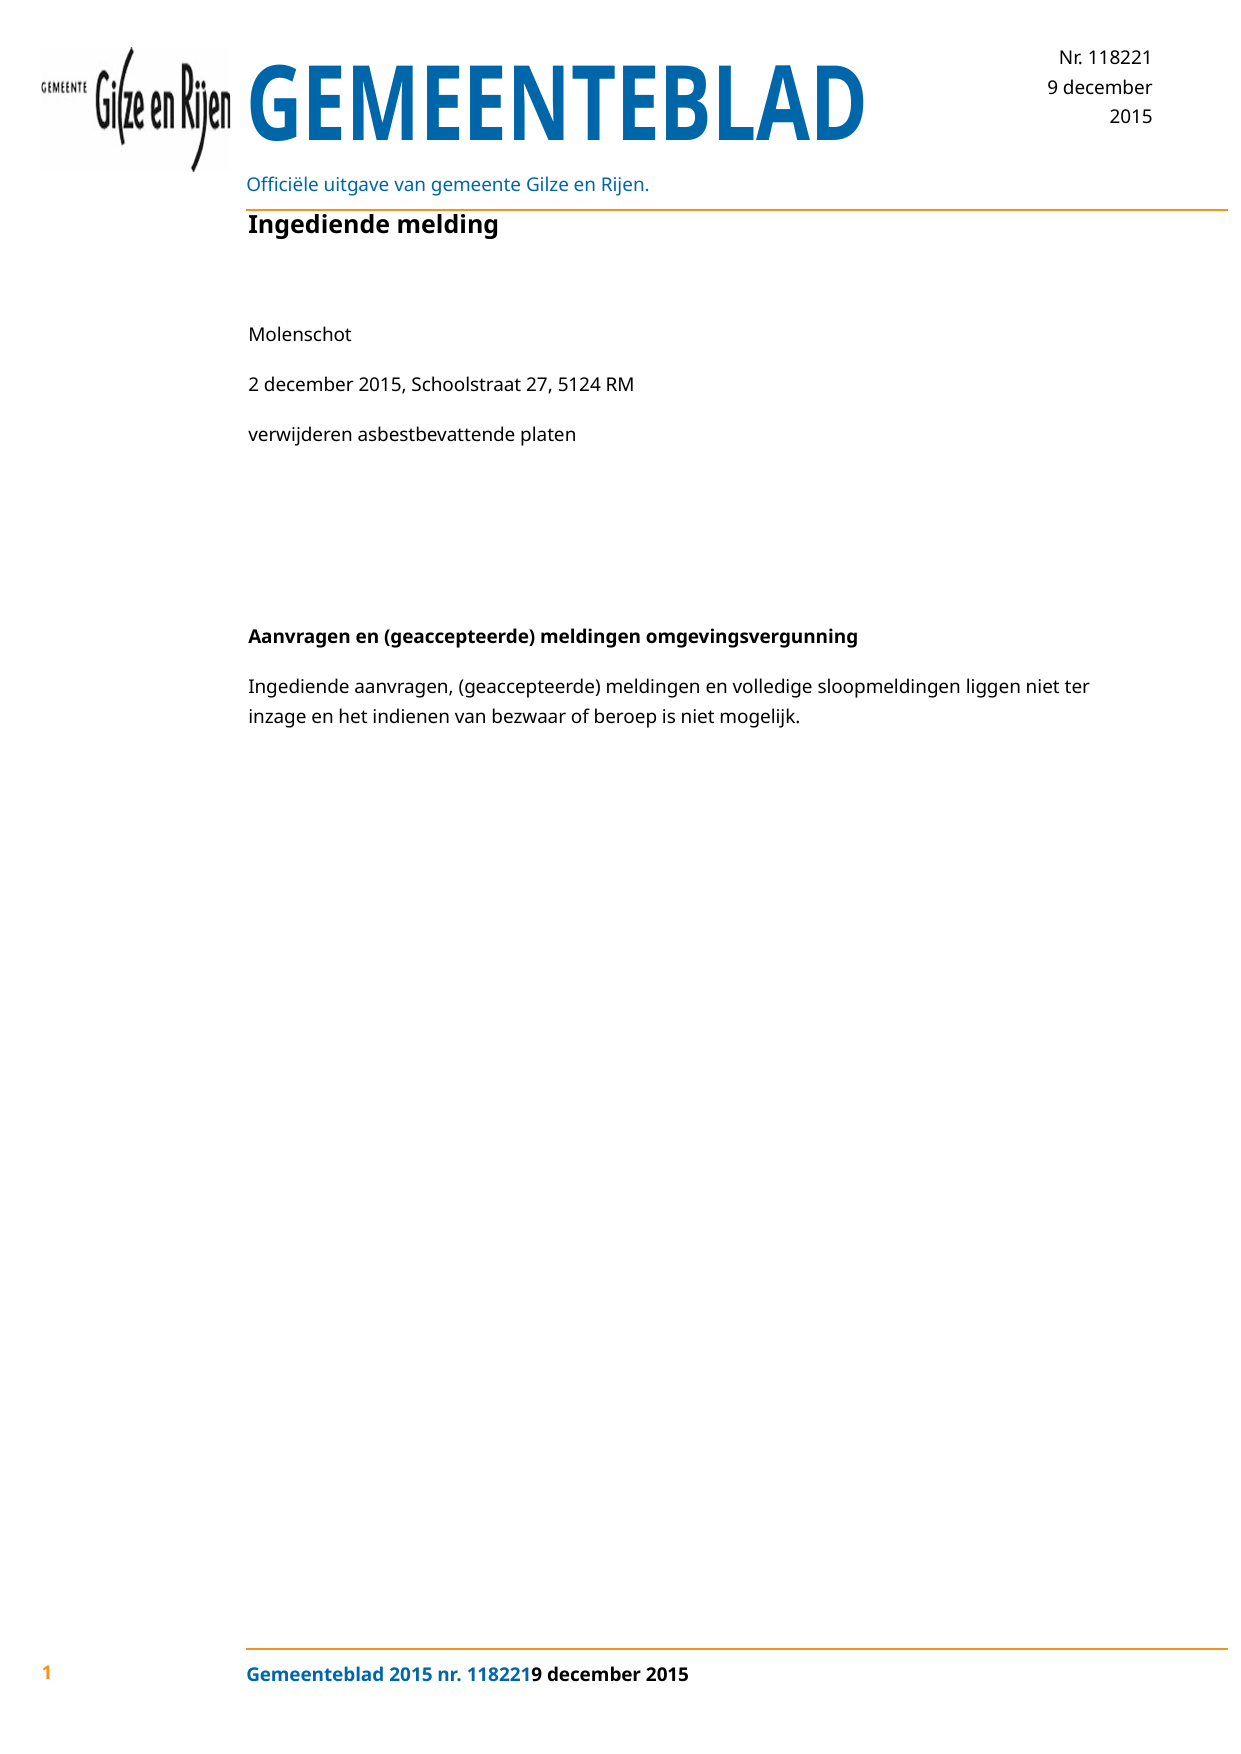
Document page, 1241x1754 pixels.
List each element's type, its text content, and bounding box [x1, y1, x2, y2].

picture [41, 47, 231, 172]
text Ingediende melding [248, 211, 1152, 241]
text Aanvragen en (geaccepteerde) meldingen omgevingsvergunning [248, 623, 1152, 649]
text 2 december 2015, Schoolstraat 27, 5124 RM [248, 371, 1152, 397]
text verwijderen asbestbevattende platen [248, 422, 1152, 447]
text Ingediende aanvragen, (geaccepteerde) meldingen en volledige sloopmeldingen liggen niet ter inzage en het indienen van bezwaar of beroep is niet mogelijk. [248, 674, 1152, 729]
text Molenschot [248, 321, 1152, 346]
